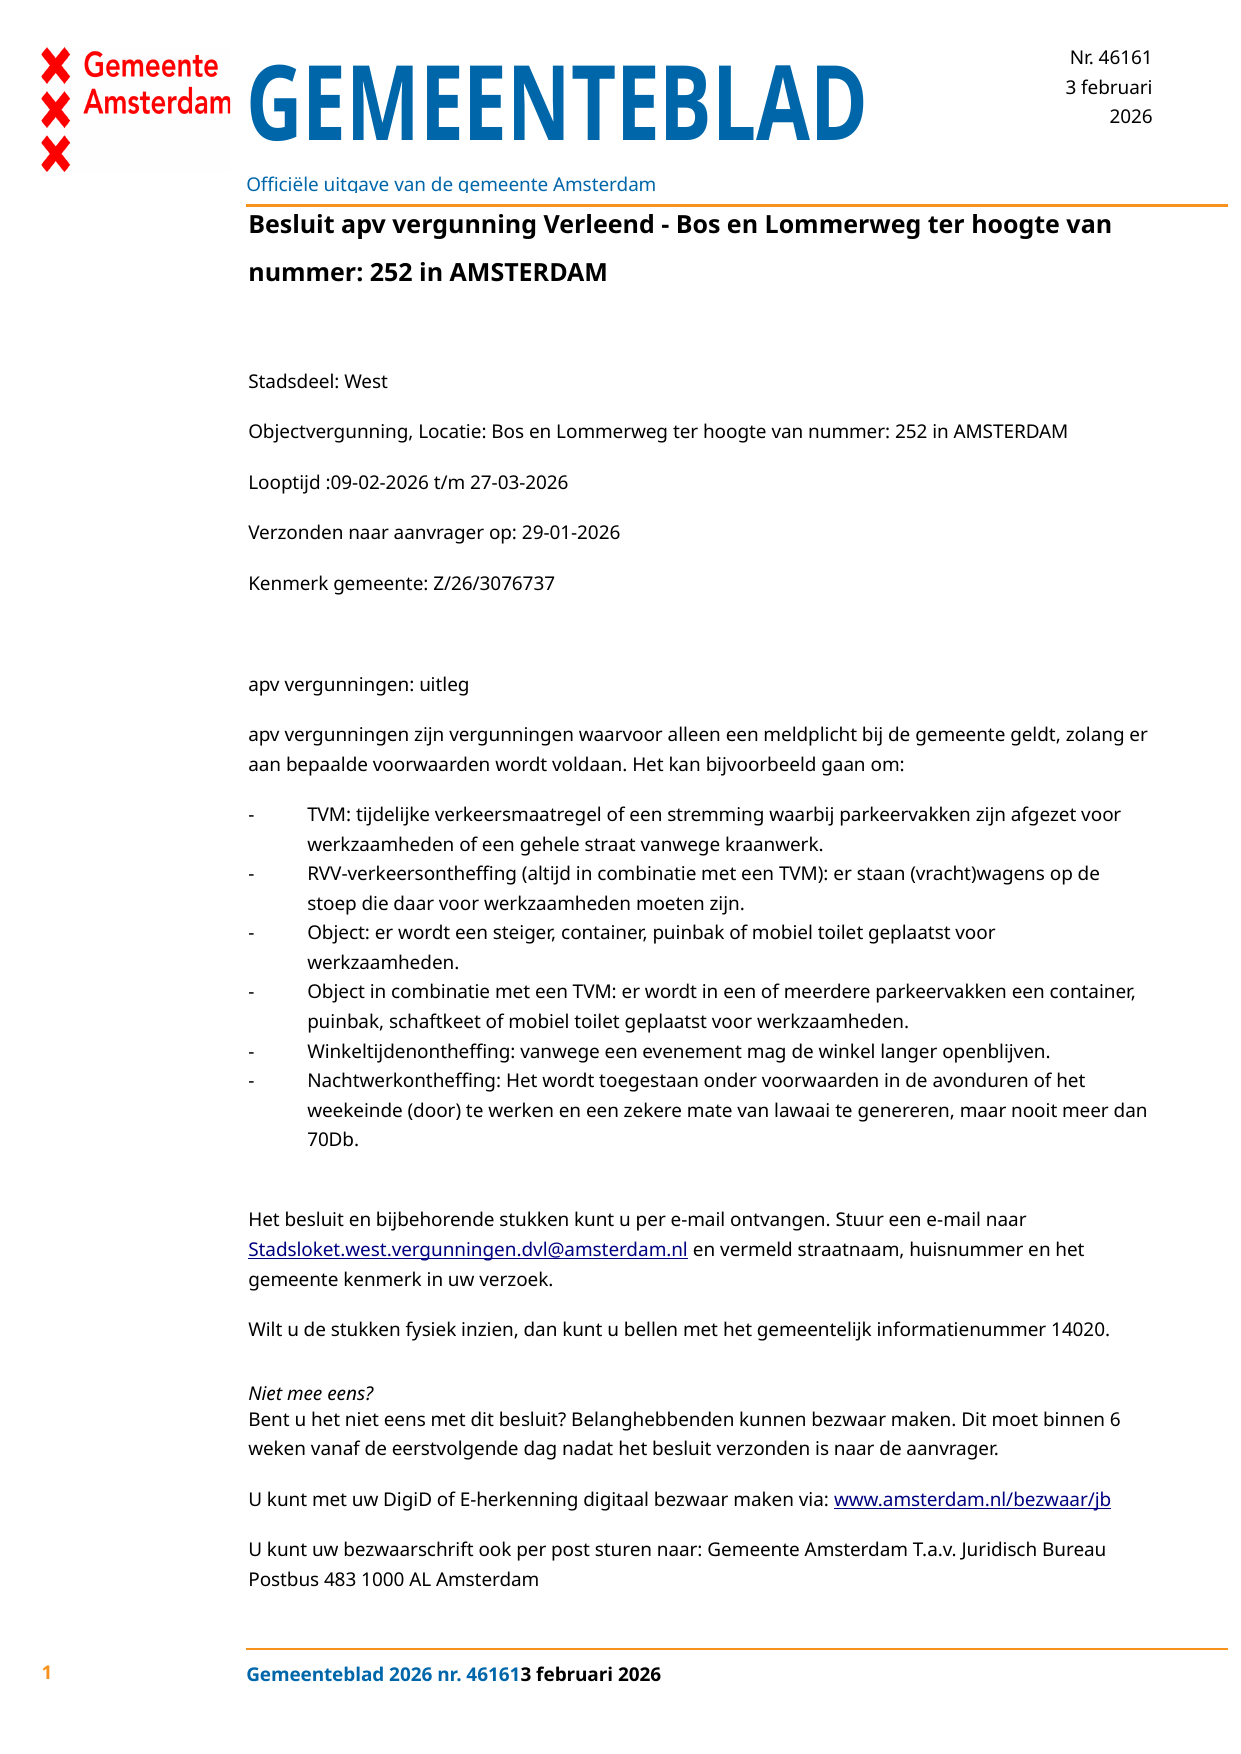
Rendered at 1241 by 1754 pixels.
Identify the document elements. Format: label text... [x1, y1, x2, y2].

text apv vergunningen zijn vergunningen waarvoor alleen een meldplicht bij de gemeente geldt, zolang er aan bepaalde voorwaarden wordt voldaan. Het kan bijvoorbeeld gaan om: [248, 721, 1152, 777]
text apv vergunningen: uitleg [248, 671, 1152, 697]
text Stadsdeel: West [248, 368, 1152, 394]
text Wilt u de stukken fysiek inzien, dan kunt u bellen met het gemeentelijk informatienummer 14020. [248, 1316, 1152, 1342]
text Objectvergunning, Locatie: Bos en Lommerweg ter hoogte van nummer: 252 in AMSTERDAM [248, 419, 1152, 444]
list Nachtwerkontheffing: Het wordt toegestaan onder voorwaarden in de avonduren of het weekeinde (door) te werken en een zekere mate van lawaai te genereren, maar nooit meer dan 70Db. [248, 1067, 1152, 1152]
text Het besluit en bijbehorende stukken kunt u per e-mail ontvangen. Stuur een e-mail naar Stadsloket.west.vergunningen.dvl@amsterdam.nl en vermeld straatnaam, huisnummer en het gemeente kenmerk in uw verzoek. [248, 1207, 1152, 1292]
text Kenmerk gemeente: Z/26/3076737 [248, 570, 1152, 596]
text Niet mee eens? [248, 1380, 1152, 1406]
text Looptijd :09-02-2026 t/m 27-03-2026 [248, 469, 1152, 495]
text Bent u het niet eens met dit besluit? Belanghebbenden kunnen bezwaar maken. Dit moet binnen 6 weken vanaf de eerstvolgende dag nadat het besluit verzonden is naar de aanvrager. [248, 1406, 1152, 1461]
text Verzonden naar aanvrager op: 29-01-2026 [248, 519, 1152, 545]
text Besluit apv vergunning Verleend - Bos en Lommerweg ter hoogte van nummer: 252 in AMSTERDAM [248, 207, 1152, 288]
list Object: er wordt een steiger, container, puinbak of mobiel toilet geplaatst voor werkzaamheden. [248, 919, 1152, 975]
text U kunt uw bezwaarschrift ook per post sturen naar: Gemeente Amsterdam T.a.v. Juridisch Bureau Postbus 483 1000 AL Amsterdam [248, 1536, 1152, 1592]
list RVV-verkeersontheffing (altijd in combinatie met een TVM): er staan (vracht)wagens op de stoep die daar voor werkzaamheden moeten zijn. [248, 860, 1152, 916]
picture [41, 47, 231, 172]
list Object in combinatie met een TVM: er wordt in een of meerdere parkeervakken een container, puinbak, schaftkeet of mobiel toilet geplaatst voor werkzaamheden. [248, 979, 1152, 1034]
list TVM: tijdelijke verkeersmaatregel of een stremming waarbij parkeervakken zijn afgezet voor werkzaamheden of een gehele straat vanwege kraanwerk. [248, 801, 1152, 857]
list Winkeltijdenontheffing: vanwege een evenement mag de winkel langer openblijven. [248, 1038, 1152, 1064]
text U kunt met uw DigiD of E-herkenning digitaal bezwaar maken via: www.amsterdam.nl/bezwaar/jb [248, 1486, 1152, 1512]
